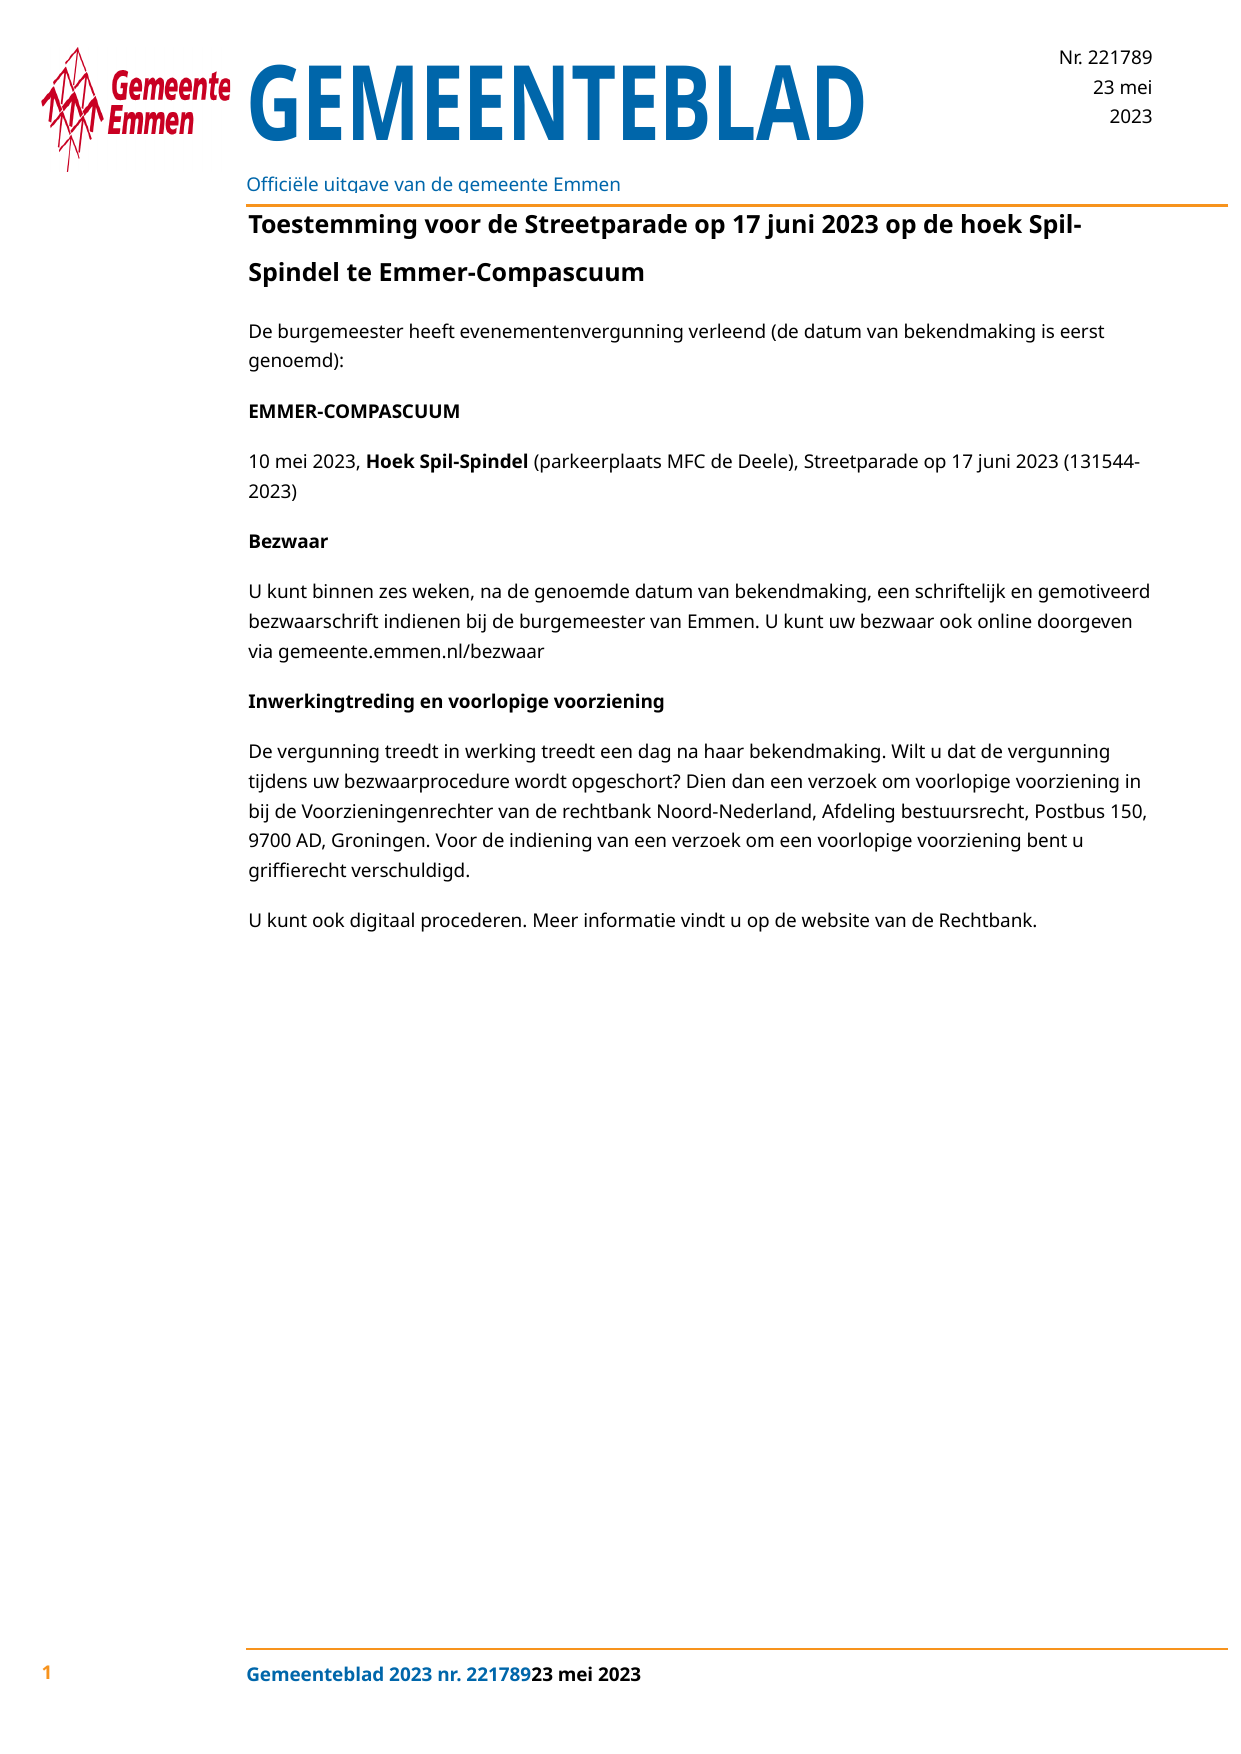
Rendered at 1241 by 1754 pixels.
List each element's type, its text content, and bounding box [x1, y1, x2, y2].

text Inwerkingtreding en voorlopige voorziening [248, 688, 1152, 714]
text De vergunning treedt in werking treedt een dag na haar bekendmaking. Wilt u dat de vergunning tijdens uw bezwaarprocedure wordt opgeschort? Dien dan een verzoek om voorlopige voorziening in bij de Voorzieningenrechter van de rechtbank Noord-Nederland, Afdeling bestuursrecht, Postbus 150, 9700 AD, Groningen. Voor de indiening van een verzoek om een voorlopige voorziening bent u griffierecht verschuldigd. [248, 739, 1152, 883]
text Bezwaar [248, 528, 1152, 554]
picture [41, 47, 231, 172]
text Toestemming voor de Streetparade op 17 juni 2023 op de hoek Spil-Spindel te Emmer-Compascuum [248, 207, 1152, 288]
text U kunt ook digitaal procederen. Meer informatie vindt u op de website van de Rechtbank. [248, 907, 1152, 933]
text EMMER-COMPASCUUM [248, 398, 1152, 424]
text 10 mei 2023, Hoek Spil-Spindel (parkeerplaats MFC de Deele), Streetparade op 17 juni 2023 (131544-2023) [248, 448, 1152, 504]
text U kunt binnen zes weken, na de genoemde datum van bekendmaking, een schriftelijk en gemotiveerd bezwaarschrift indienen bij de burgemeester van Emmen. U kunt uw bezwaar ook online doorgeven via gemeente.emmen.nl/bezwaar [248, 579, 1152, 664]
text De burgemeester heeft evenementenvergunning verleend (de datum van bekendmaking is eerst genoemd): [248, 318, 1152, 373]
